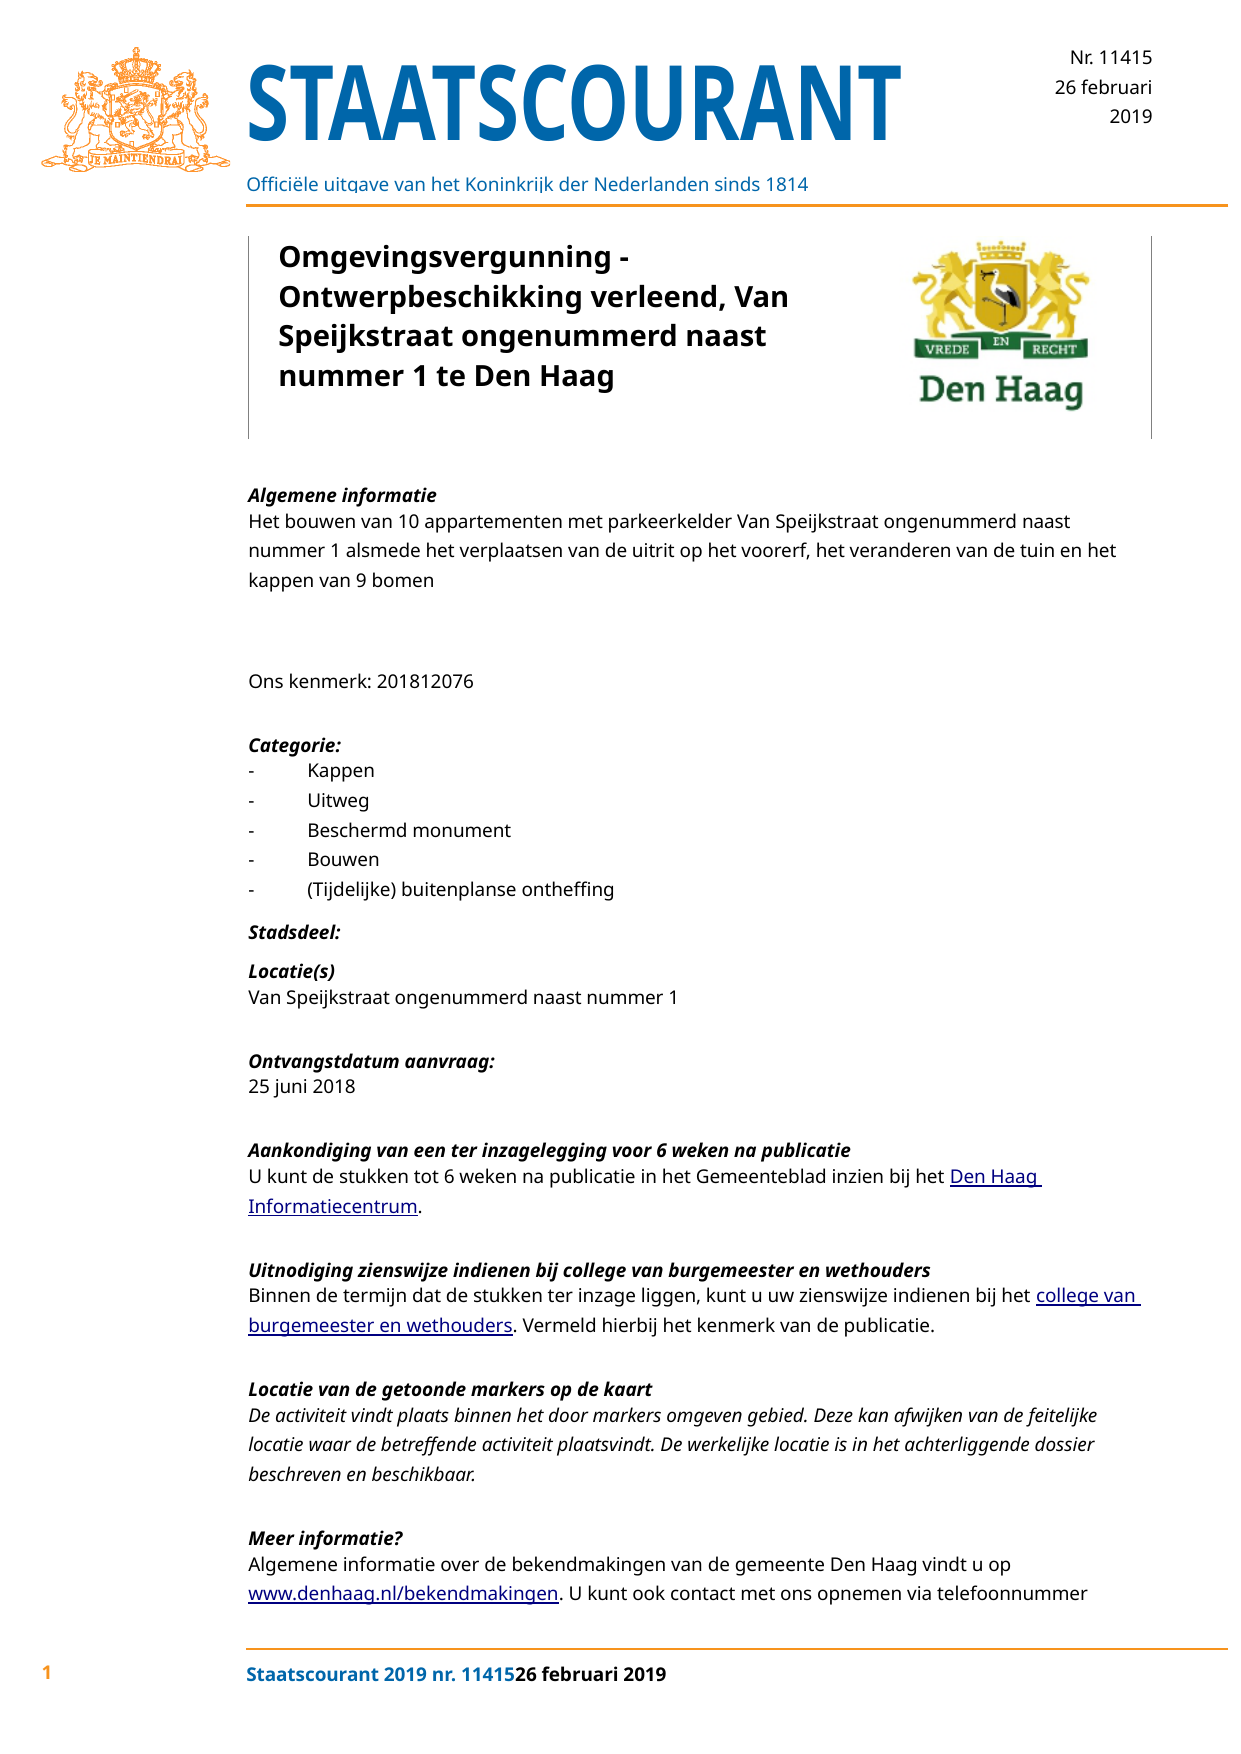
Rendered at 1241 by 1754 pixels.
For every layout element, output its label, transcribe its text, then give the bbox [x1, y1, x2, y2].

table_header Omgevingsvergunning - Ontwerpbeschikking verleend, Van Speijkstraat ongenummerd naast nummer 1 te Den Haag [249, 236, 850, 439]
text Binnen de termijn dat de stukken ter inzage liggen, kunt u uw zienswijze indienen bij het college van burgemeester en wethouders. Vermeld hierbij het kenmerk van de publicatie. [248, 1283, 1152, 1338]
text Aankondiging van een ter inzagelegging voor 6 weken na publicatie [248, 1138, 1152, 1163]
text Ons kenmerk: 201812076 [248, 668, 1152, 694]
text Locatie van de getoonde markers op de kaart [248, 1376, 1152, 1402]
text Categorie: [248, 732, 1152, 758]
text De activiteit vindt plaats binnen het door markers omgeven gebied. Deze kan afwijken van de feitelijke locatie waar de betreffende activiteit plaatsvindt. De werkelijke locatie is in het achterliggende dossier beschreven en beschikbaar. [248, 1402, 1152, 1487]
list Beschermd monument [248, 817, 1152, 842]
list Uitweg [248, 787, 1152, 813]
text Meer informatie? [248, 1525, 1152, 1551]
text Ontvangstdatum aanvraag: [248, 1048, 1152, 1074]
table_header [850, 236, 899, 413]
text Algemene informatie [248, 482, 1152, 508]
list Bouwen [248, 846, 1152, 872]
text Van Speijkstraat ongenummerd naast nummer 1 [248, 984, 1152, 1010]
list (Tijdelijke) buitenplanse ontheffing [248, 876, 1152, 902]
picture [41, 47, 231, 172]
text Locatie(s) [248, 958, 1152, 984]
text 25 juni 2018 [248, 1074, 1152, 1099]
picture [899, 236, 1103, 414]
table_header [850, 414, 1151, 439]
text U kunt de stukken tot 6 weken na publicatie in het Gemeenteblad inzien bij het Den Haag Informatiecentrum. [248, 1163, 1152, 1219]
text Stadsdeel: [248, 919, 1152, 945]
text Uitnodiging zienswijze indienen bij college van burgemeester en wethouders [248, 1257, 1152, 1283]
table_header [1103, 236, 1151, 413]
text Het bouwen van 10 appartementen met parkeerkelder Van Speijkstraat ongenummerd naast nummer 1 alsmede het verplaatsen van de uitrit op het voorerf, het veranderen van de tuin en het kappen van 9 bomen [248, 508, 1152, 593]
list Kappen [248, 758, 1152, 783]
text Algemene informatie over de bekendmakingen van de gemeente Den Haag vindt u op www.denhaag.nl/bekendmakingen. U kunt ook contact met ons opnemen via telefoonnummer [248, 1551, 1152, 1606]
